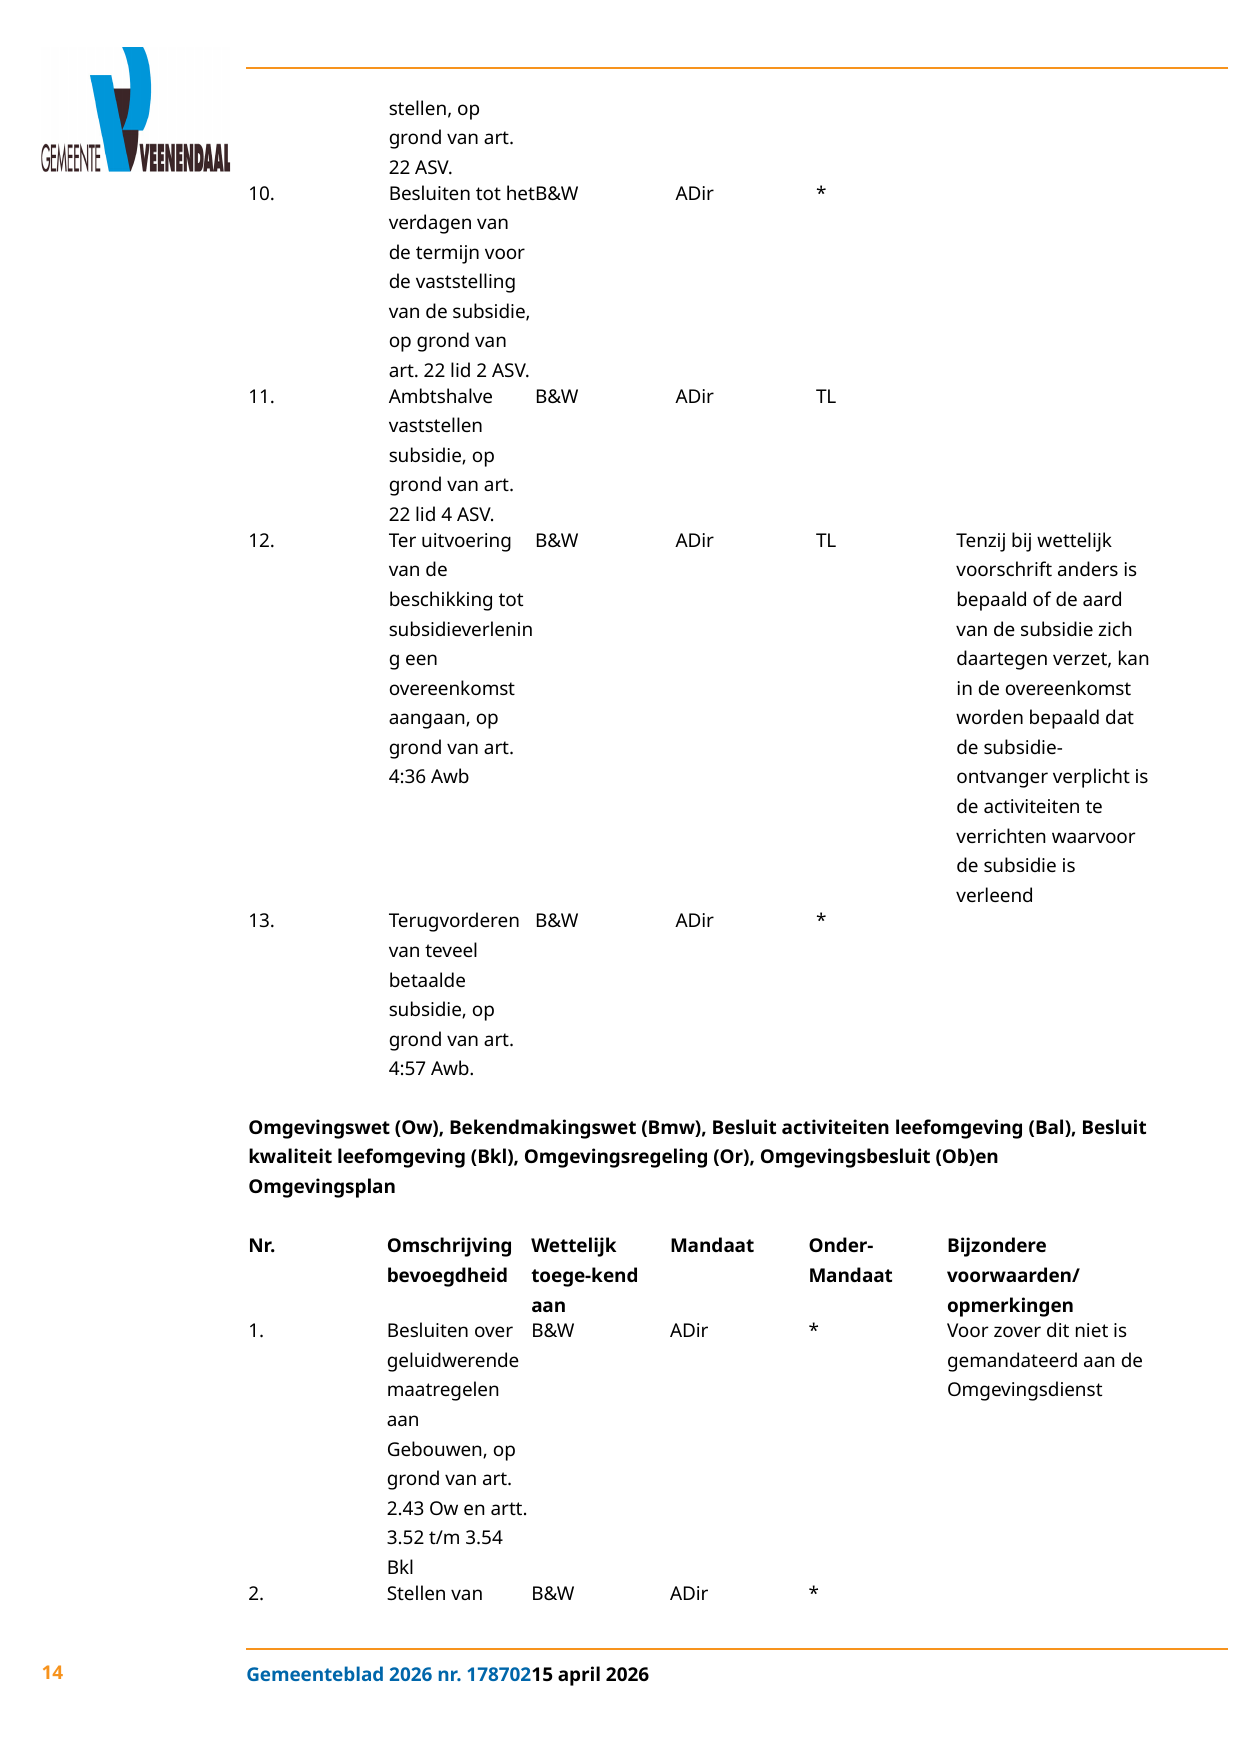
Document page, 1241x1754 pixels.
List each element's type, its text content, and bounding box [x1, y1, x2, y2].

table_cell ADir [675, 527, 816, 908]
table_cell Ter uitvoering van de beschikking tot subsidieverlening een overeenkomst aangaan, op grond van art. 4:36 Awb [389, 527, 535, 908]
table_cell [956, 95, 1152, 180]
table_cell 11. [248, 383, 388, 527]
table_cell Besluiten tot het verdagen van de termijn voor de vaststelling van de subsidie, op grond van art. 22 lid 2 ASV. [389, 180, 535, 383]
table_cell B&W [535, 527, 675, 908]
table_cell B&W [535, 908, 675, 1081]
table_cell [956, 180, 1152, 383]
picture [41, 47, 130, 172]
table_cell 13. [248, 908, 388, 1081]
table_cell Voor zover dit niet is gemandateerd aan de Omgevingsdienst [947, 1318, 1152, 1580]
table_header Nr. [248, 1233, 387, 1317]
table_header Wettelijk toege-kend aan [531, 1233, 670, 1317]
table_cell TL [816, 383, 956, 527]
picture [123, 47, 231, 172]
text Omgevingswet (Ow), Bekendmakingswet (Bmw), Besluit activiteiten leefomgeving (Bal), Besluit kwaliteit leefomgeving (Bkl), Omgevingsregeling (Or), Omgevingsbesluit (Ob)en Omgevingsplan [248, 1114, 1152, 1199]
table_cell ADir [670, 1318, 808, 1580]
table_cell TL [816, 527, 956, 908]
table_header Onder- Mandaat [808, 1233, 947, 1317]
table_cell ADir [675, 908, 816, 1081]
table_cell 12. [248, 527, 388, 908]
table_cell [535, 95, 675, 180]
table_cell [956, 908, 1152, 1081]
table_header Bijzondere voorwaarden/ opmerkingen [947, 1233, 1152, 1317]
table_cell [816, 95, 956, 180]
table_cell [675, 95, 816, 180]
table_cell 1. [248, 1318, 387, 1580]
table_cell * [816, 180, 956, 383]
table_header Omschrijving bevoegdheid [387, 1233, 531, 1317]
table_cell Besluiten over geluidwerende maatregelen aan Gebouwen, op grond van art. 2.43 Ow en artt. 3.52 t/m 3.54 Bkl [387, 1318, 531, 1580]
table_cell Stellen van [387, 1580, 531, 1606]
table_cell Tenzij bij wettelijk voorschrift anders is bepaald of de aard van de subsidie zich daartegen verzet, kan in de overeenkomst worden bepaald dat de subsidie-ontvanger verplicht is de activiteiten te verrichten waarvoor de subsidie is verleend [956, 527, 1152, 908]
table_cell B&W [531, 1580, 670, 1606]
table_cell * [816, 908, 956, 1081]
table_cell Ambtshalve vaststellen subsidie, op grond van art. 22 lid 4 ASV. [389, 383, 535, 527]
table_cell * [808, 1580, 947, 1606]
table_cell ADir [675, 180, 816, 383]
table_cell ADir [670, 1580, 808, 1606]
table_cell B&W [535, 383, 675, 527]
table_cell 2. [248, 1580, 387, 1606]
table_cell 10. [248, 180, 388, 383]
table_cell ADir [675, 383, 816, 527]
table_cell [947, 1580, 1152, 1606]
table_cell [956, 383, 1152, 527]
table_cell Terugvorderen van teveel betaalde subsidie, op grond van art. 4:57 Awb. [389, 908, 535, 1081]
table_cell B&W [531, 1318, 670, 1580]
table_cell B&W [535, 180, 675, 383]
table_cell [248, 95, 388, 180]
table_cell stellen, op grond van art. 22 ASV. [389, 95, 535, 180]
table_header Mandaat [670, 1233, 808, 1317]
table_cell * [808, 1318, 947, 1580]
